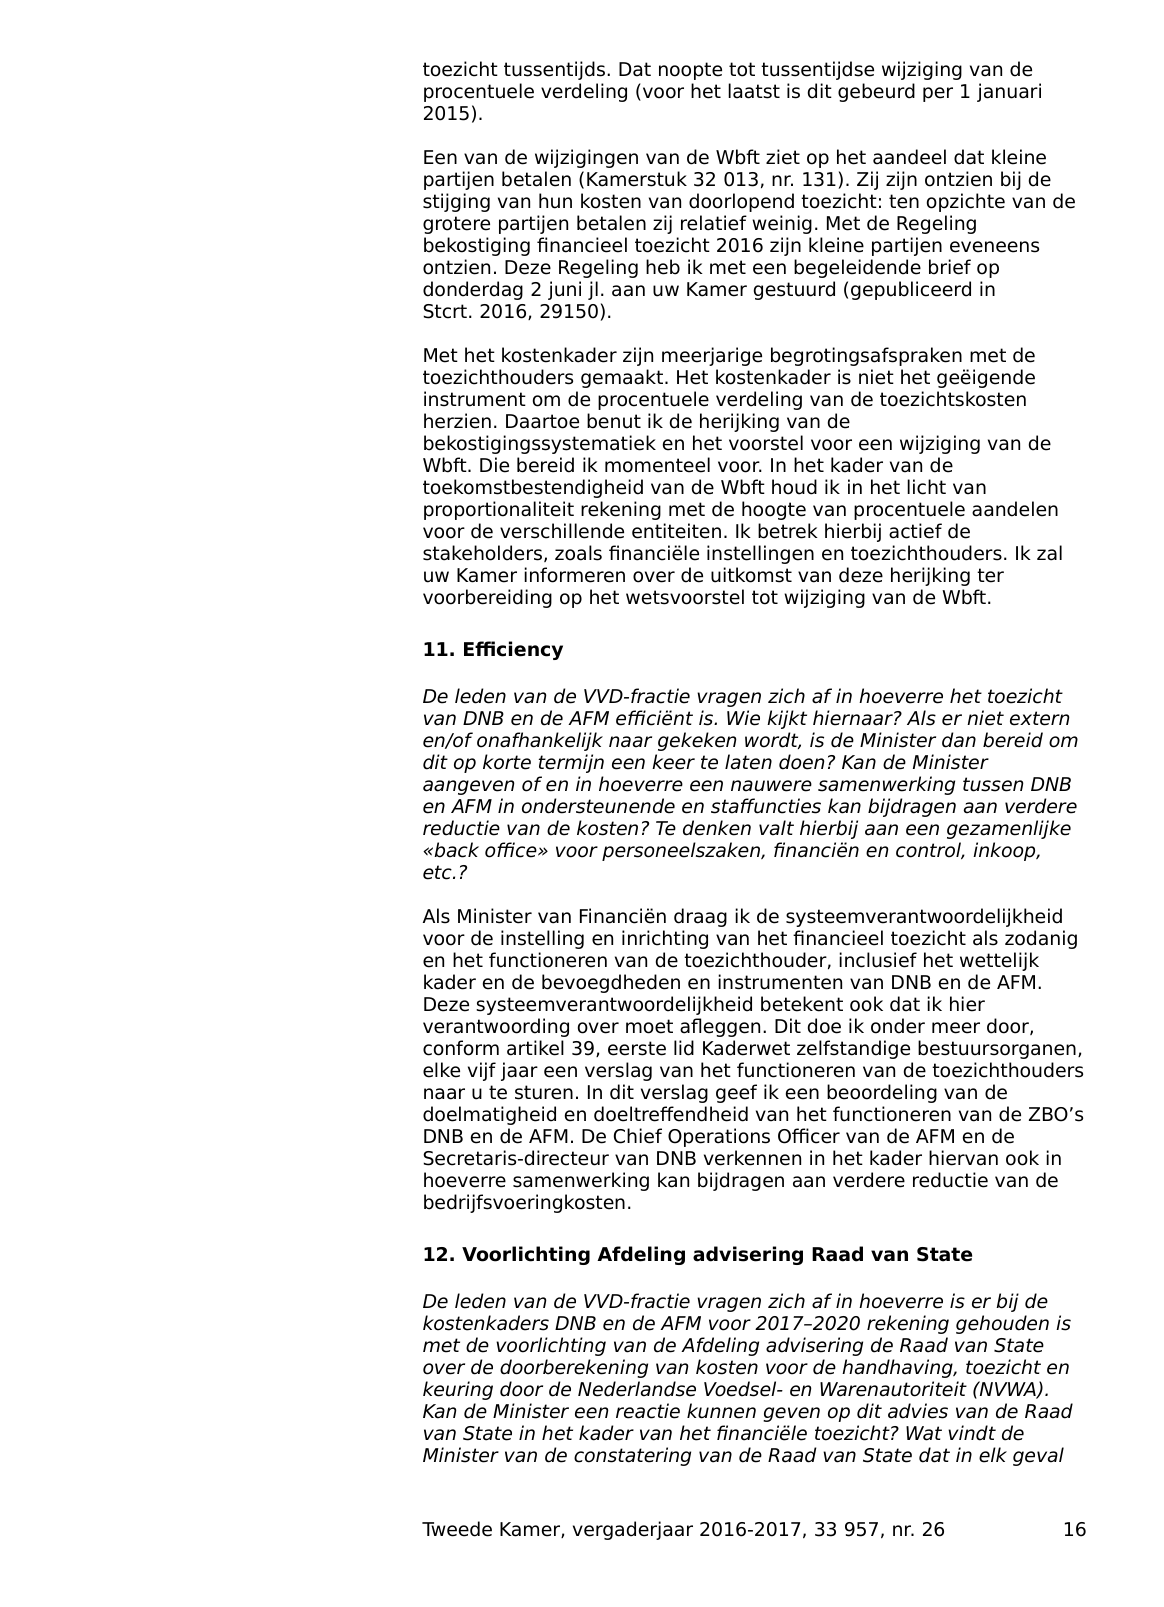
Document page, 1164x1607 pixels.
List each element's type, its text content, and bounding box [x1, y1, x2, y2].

subtitle 11. Efficiency [422, 639, 1087, 661]
text De leden van de VVD-fractie vragen zich af in hoeverre het toezicht van DNB en de AFM efficiënt is. Wie kijkt hiernaar? Als er niet extern en/of onafhankelijk naar gekeken wordt, is de Minister dan bereid om dit op korte termijn een keer te laten doen? Kan de Minister aangeven of en in hoeverre een nauwere samenwerking tussen DNB en AFM in ondersteunende en staffuncties kan bijdragen aan verdere reductie van de kosten? Te denken valt hierbij aan een gezamenlijke «back office» voor personeelszaken, financiën en control, inkoop, etc.? [422, 686, 1087, 884]
subtitle 12. Voorlichting Afdeling advisering Raad van State [422, 1244, 1087, 1266]
text Met het kostenkader zijn meerjarige begrotingsafspraken met de toezichthouders gemaakt. Het kostenkader is niet het geëigende instrument om de procentuele verdeling van de toezichtskosten herzien. Daartoe benut ik de herijking van de bekostigingssystematiek en het voorstel voor een wijziging van de Wbft. Die bereid ik momenteel voor. In het kader van de toekomstbestendigheid van de Wbft houd ik in het licht van proportionaliteit rekening met de hoogte van procentuele aandelen voor de verschillende entiteiten. Ik betrek hierbij actief de stakeholders, zoals financiële instellingen en toezichthouders. Ik zal uw Kamer informeren over de uitkomst van deze herijking ter voorbereiding op het wetsvoorstel tot wijziging van de Wbft. [422, 345, 1087, 609]
text Een van de wijzigingen van de Wbft ziet op het aandeel dat kleine partijen betalen (Kamerstuk 32 013, nr. 131). Zij zijn ontzien bij de stijging van hun kosten van doorlopend toezicht: ten opzichte van de grotere partijen betalen zij relatief weinig. Met de Regeling bekostiging financieel toezicht 2016 zijn kleine partijen eveneens ontzien. Deze Regeling heb ik met een begeleidende brief op donderdag 2 juni jl. aan uw Kamer gestuurd (gepubliceerd in Stcrt. 2016, 29150). [422, 147, 1087, 323]
text Als Minister van Financiën draag ik de systeemverantwoordelijkheid voor de instelling en inrichting van het financieel toezicht als zodanig en het functioneren van de toezichthouder, inclusief het wettelijk kader en de bevoegdheden en instrumenten van DNB en de AFM. Deze systeemverantwoordelijkheid betekent ook dat ik hier verantwoording over moet afleggen. Dit doe ik onder meer door, conform artikel 39, eerste lid Kaderwet zelfstandige bestuursorganen, elke vijf jaar een verslag van het functioneren van de toezichthouders naar u te sturen. In dit verslag geef ik een beoordeling van de doelmatigheid en doeltreffendheid van het functioneren van de ZBO’s DNB en de AFM. De Chief Operations Officer van de AFM en de Secretaris-directeur van DNB verkennen in het kader hiervan ook in hoeverre samenwerking kan bijdragen aan verdere reductie van de bedrijfsvoeringkosten. [422, 906, 1087, 1214]
text toezicht tussentijds. Dat noopte tot tussentijdse wijziging van de procentuele verdeling (voor het laatst is dit gebeurd per 1 januari 2015). [422, 59, 1087, 125]
text De leden van de VVD-fractie vragen zich af in hoeverre is er bij de kostenkaders DNB en de AFM voor 2017–2020 rekening gehouden is met de voorlichting van de Afdeling advisering de Raad van State over de doorberekening van kosten voor de handhaving, toezicht en keuring door de Nederlandse Voedsel- en Warenautoriteit (NVWA). Kan de Minister een reactie kunnen geven op dit advies van de Raad van State in het kader van het financiële toezicht? Wat vindt de Minister van de constatering van de Raad van State dat in elk geval [422, 1291, 1087, 1466]
